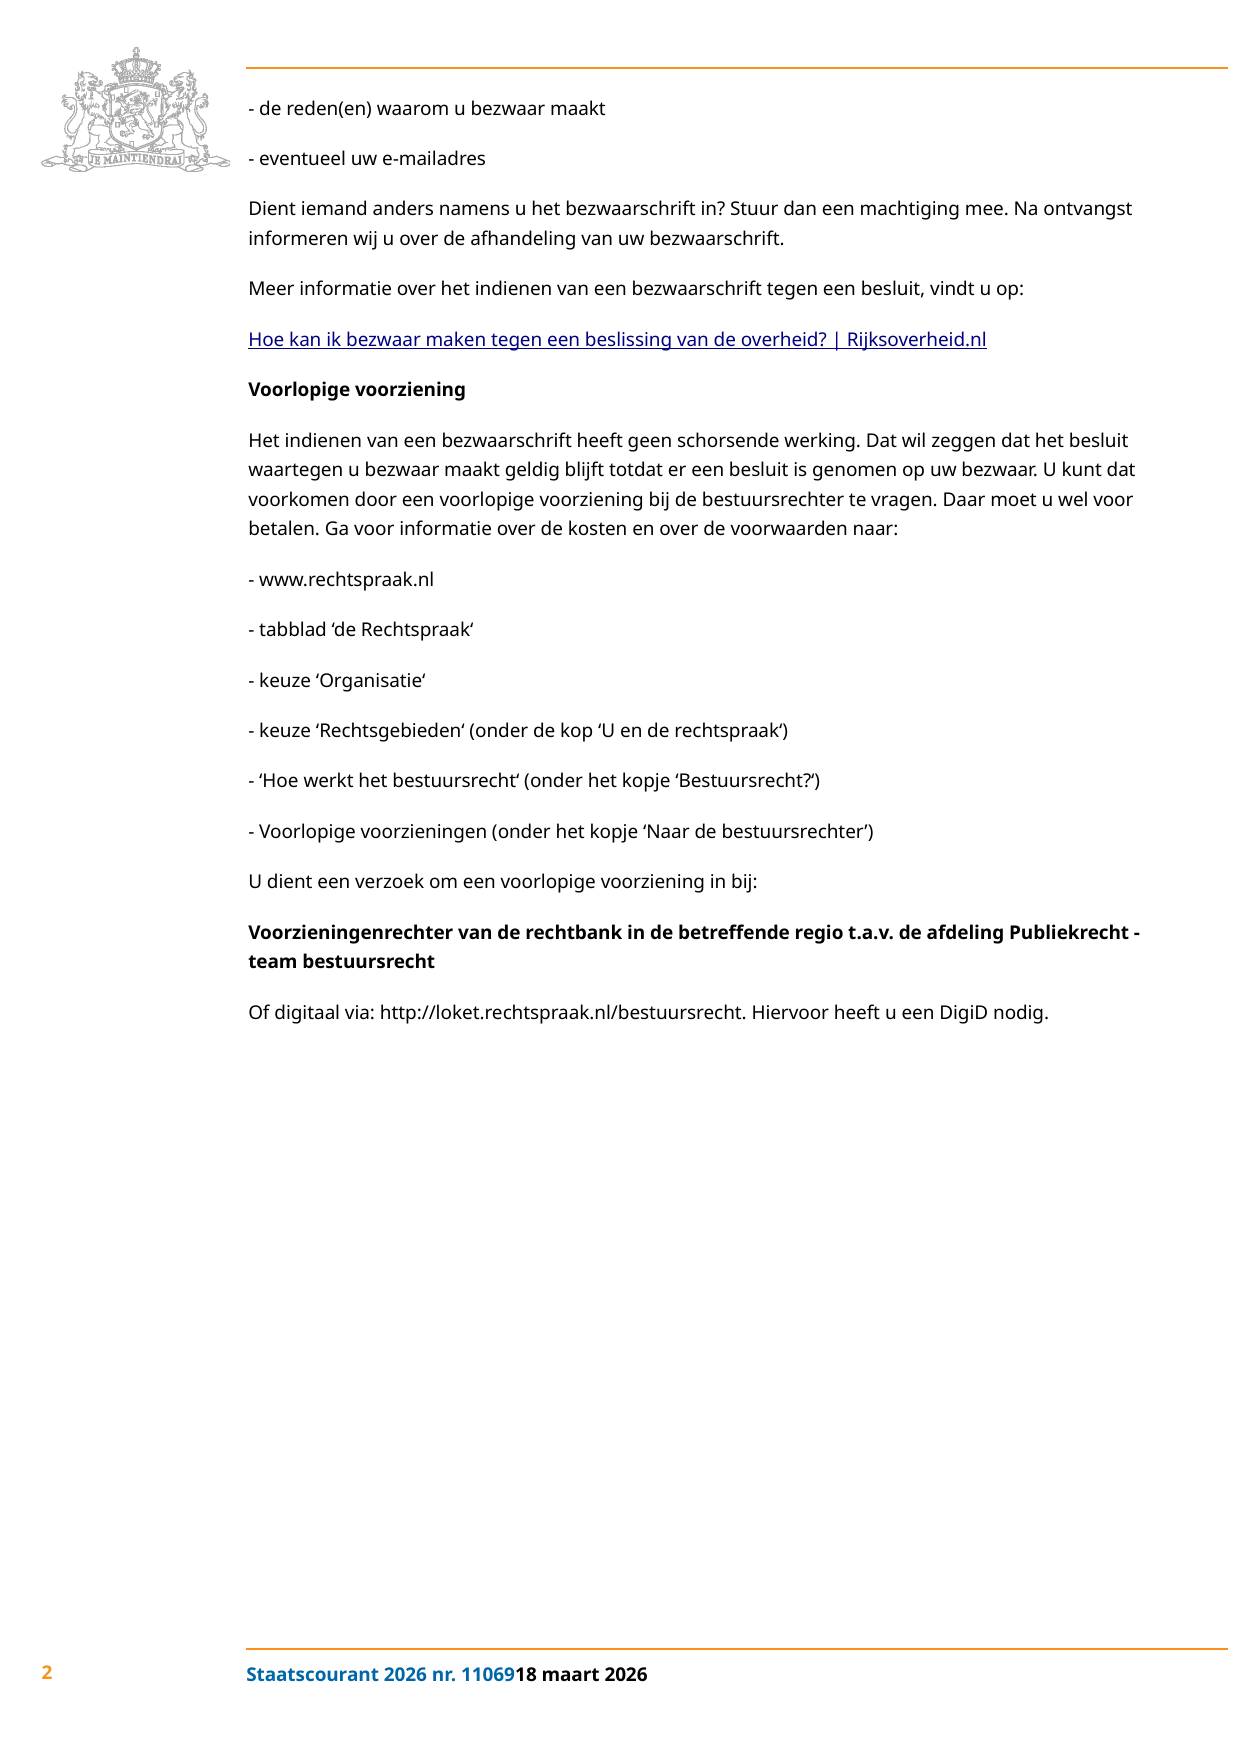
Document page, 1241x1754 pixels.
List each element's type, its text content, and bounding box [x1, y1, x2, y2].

text Meer informatie over het indienen van een bezwaarschrift tegen een besluit, vindt u op: [248, 276, 1152, 301]
text - Voorlopige voorzieningen (onder het kopje ‘Naar de bestuursrechter’) [248, 818, 1152, 844]
text - www.rechtspraak.nl [248, 566, 1152, 592]
text - keuze ‘Organisatie‘ [248, 667, 1152, 693]
text Of digitaal via: http://loket.rechtspraak.nl/bestuursrecht. Hiervoor heeft u een DigiD nodig. [248, 999, 1152, 1025]
text - eventueel uw e-mailadres [248, 145, 1152, 171]
text - tabblad ‘de Rechtspraak‘ [248, 616, 1152, 642]
text Voorzieningenrechter van de rechtbank in de betreffende regio t.a.v. de afdeling Publiekrecht - team bestuursrecht [248, 919, 1152, 974]
text Hoe kan ik bezwaar maken tegen een beslissing van de overheid? | Rijksoverheid.nl [248, 326, 1152, 352]
picture [41, 47, 231, 172]
text Voorlopige voorziening [248, 376, 1152, 402]
text Het indienen van een bezwaarschrift heeft geen schorsende werking. Dat wil zeggen dat het besluit waartegen u bezwaar maakt geldig blijft totdat er een besluit is genomen op uw bezwaar. U kunt dat voorkomen door een voorlopige voorziening bij de bestuursrechter te vragen. Daar moet u wel voor betalen. Ga voor informatie over de kosten en over de voorwaarden naar: [248, 427, 1152, 541]
text - ‘Hoe werkt het bestuursrecht‘ (onder het kopje ‘Bestuursrecht?‘) [248, 768, 1152, 793]
text U dient een verzoek om een voorlopige voorziening in bij: [248, 868, 1152, 894]
text - de reden(en) waarom u bezwaar maakt [248, 95, 1152, 121]
text Dient iemand anders namens u het bezwaarschrift in? Stuur dan een machtiging mee. Na ontvangst informeren wij u over de afhandeling van uw bezwaarschrift. [248, 196, 1152, 251]
text - keuze ‘Rechtsgebieden‘ (onder de kop ‘U en de rechtspraak‘) [248, 717, 1152, 743]
